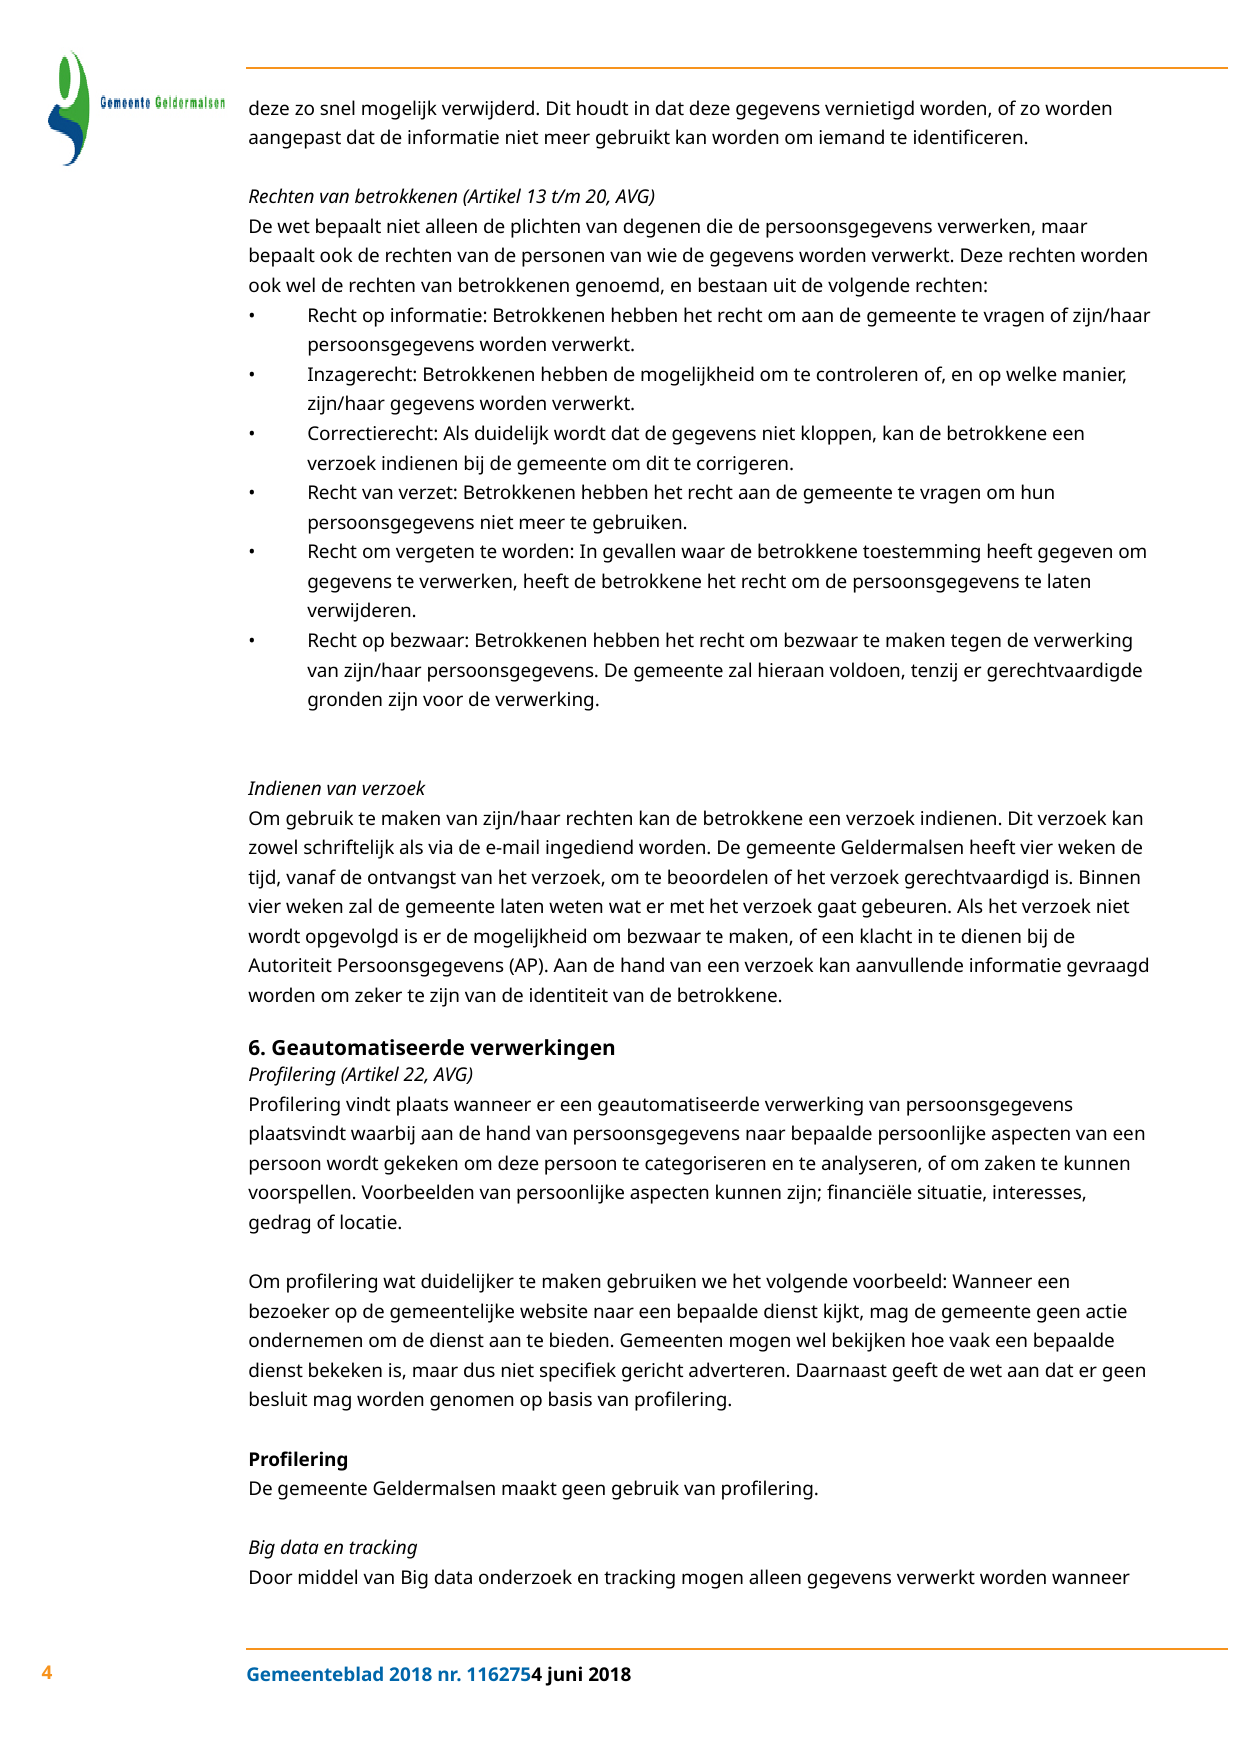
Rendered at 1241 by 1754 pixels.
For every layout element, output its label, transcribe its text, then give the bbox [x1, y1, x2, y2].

text De gemeente Geldermalsen maakt geen gebruik van profilering. [248, 1475, 1152, 1501]
text Big data en tracking [248, 1534, 1152, 1560]
list Recht op bezwaar: Betrokkenen hebben het recht om bezwaar te maken tegen de verwerking van zijn/haar persoonsgegevens. De gemeente zal hieraan voldoen, tenzij er gerechtvaardigde gronden zijn voor de verwerking. [248, 627, 1152, 712]
text Profilering [248, 1446, 1152, 1471]
text Profilering vindt plaats wanneer er een geautomatiseerde verwerking van persoonsgegevens plaatsvindt waarbij aan de hand van persoonsgegevens naar bepaalde persoonlijke aspecten van een persoon wordt gekeken om deze persoon te categoriseren en te analyseren, of om zaken te kunnen voorspellen. Voorbeelden van persoonlijke aspecten kunnen zijn; financiële situatie, interesses, gedrag of locatie. [248, 1091, 1152, 1235]
text Om profilering wat duidelijker te maken gebruiken we het volgende voorbeeld: Wanneer een bezoeker op de gemeentelijke website naar een bepaalde dienst kijkt, mag de gemeente geen actie ondernemen om de dienst aan te bieden. Gemeenten mogen wel bekijken hoe vaak een bepaalde dienst bekeken is, maar dus niet specifiek gericht adverteren. Daarnaast geeft de wet aan dat er geen besluit mag worden genomen op basis van profilering. [248, 1268, 1152, 1412]
list Correctierecht: Als duidelijk wordt dat de gegevens niet kloppen, kan de betrokkene een verzoek indienen bij de gemeente om dit te corrigeren. [248, 420, 1152, 476]
list Recht op informatie: Betrokkenen hebben het recht om aan de gemeente te vragen of zijn/haar persoonsgegevens worden verwerkt. [248, 302, 1152, 357]
text Profilering (Artikel 22, AVG) [248, 1061, 1152, 1087]
list Recht van verzet: Betrokkenen hebben het recht aan de gemeente te vragen om hun persoonsgegevens niet meer te gebruiken. [248, 479, 1152, 535]
picture [41, 47, 231, 172]
text 6. Geautomatiseerde verwerkingen [248, 1033, 1152, 1061]
text Om gebruik te maken van zijn/haar rechten kan de betrokkene een verzoek indienen. Dit verzoek kan zowel schriftelijk als via de e-mail ingediend worden. De gemeente Geldermalsen heeft vier weken de tijd, vanaf de ontvangst van het verzoek, om te beoordelen of het verzoek gerechtvaardigd is. Binnen vier weken zal de gemeente laten weten wat er met het verzoek gaat gebeuren. Als het verzoek niet wordt opgevolgd is er de mogelijkheid om bezwaar te maken, of een klacht in te dienen bij de Autoriteit Persoonsgegevens (AP). Aan de hand van een verzoek kan aanvullende informatie gevraagd worden om zeker te zijn van de identiteit van de betrokkene. [248, 805, 1152, 1008]
text Rechten van betrokkenen (Artikel 13 t/m 20, AVG) [248, 183, 1152, 209]
text Indienen van verzoek [248, 775, 1152, 801]
text Door middel van Big data onderzoek en tracking mogen alleen gegevens verwerkt worden wanneer [248, 1564, 1152, 1590]
text deze zo snel mogelijk verwijderd. Dit houdt in dat deze gegevens vernietigd worden, of zo worden aangepast dat de informatie niet meer gebruikt kan worden om iemand te identificeren. [248, 95, 1152, 150]
text De wet bepaalt niet alleen de plichten van degenen die de persoonsgegevens verwerken, maar bepaalt ook de rechten van de personen van wie de gegevens worden verwerkt. Deze rechten worden ook wel de rechten van betrokkenen genoemd, en bestaan uit de volgende rechten: [248, 213, 1152, 298]
list Recht om vergeten te worden: In gevallen waar de betrokkene toestemming heeft gegeven om gegevens te verwerken, heeft de betrokkene het recht om de persoonsgegevens te laten verwijderen. [248, 538, 1152, 623]
list Inzagerecht: Betrokkenen hebben de mogelijkheid om te controleren of, en op welke manier, zijn/haar gegevens worden verwerkt. [248, 361, 1152, 416]
